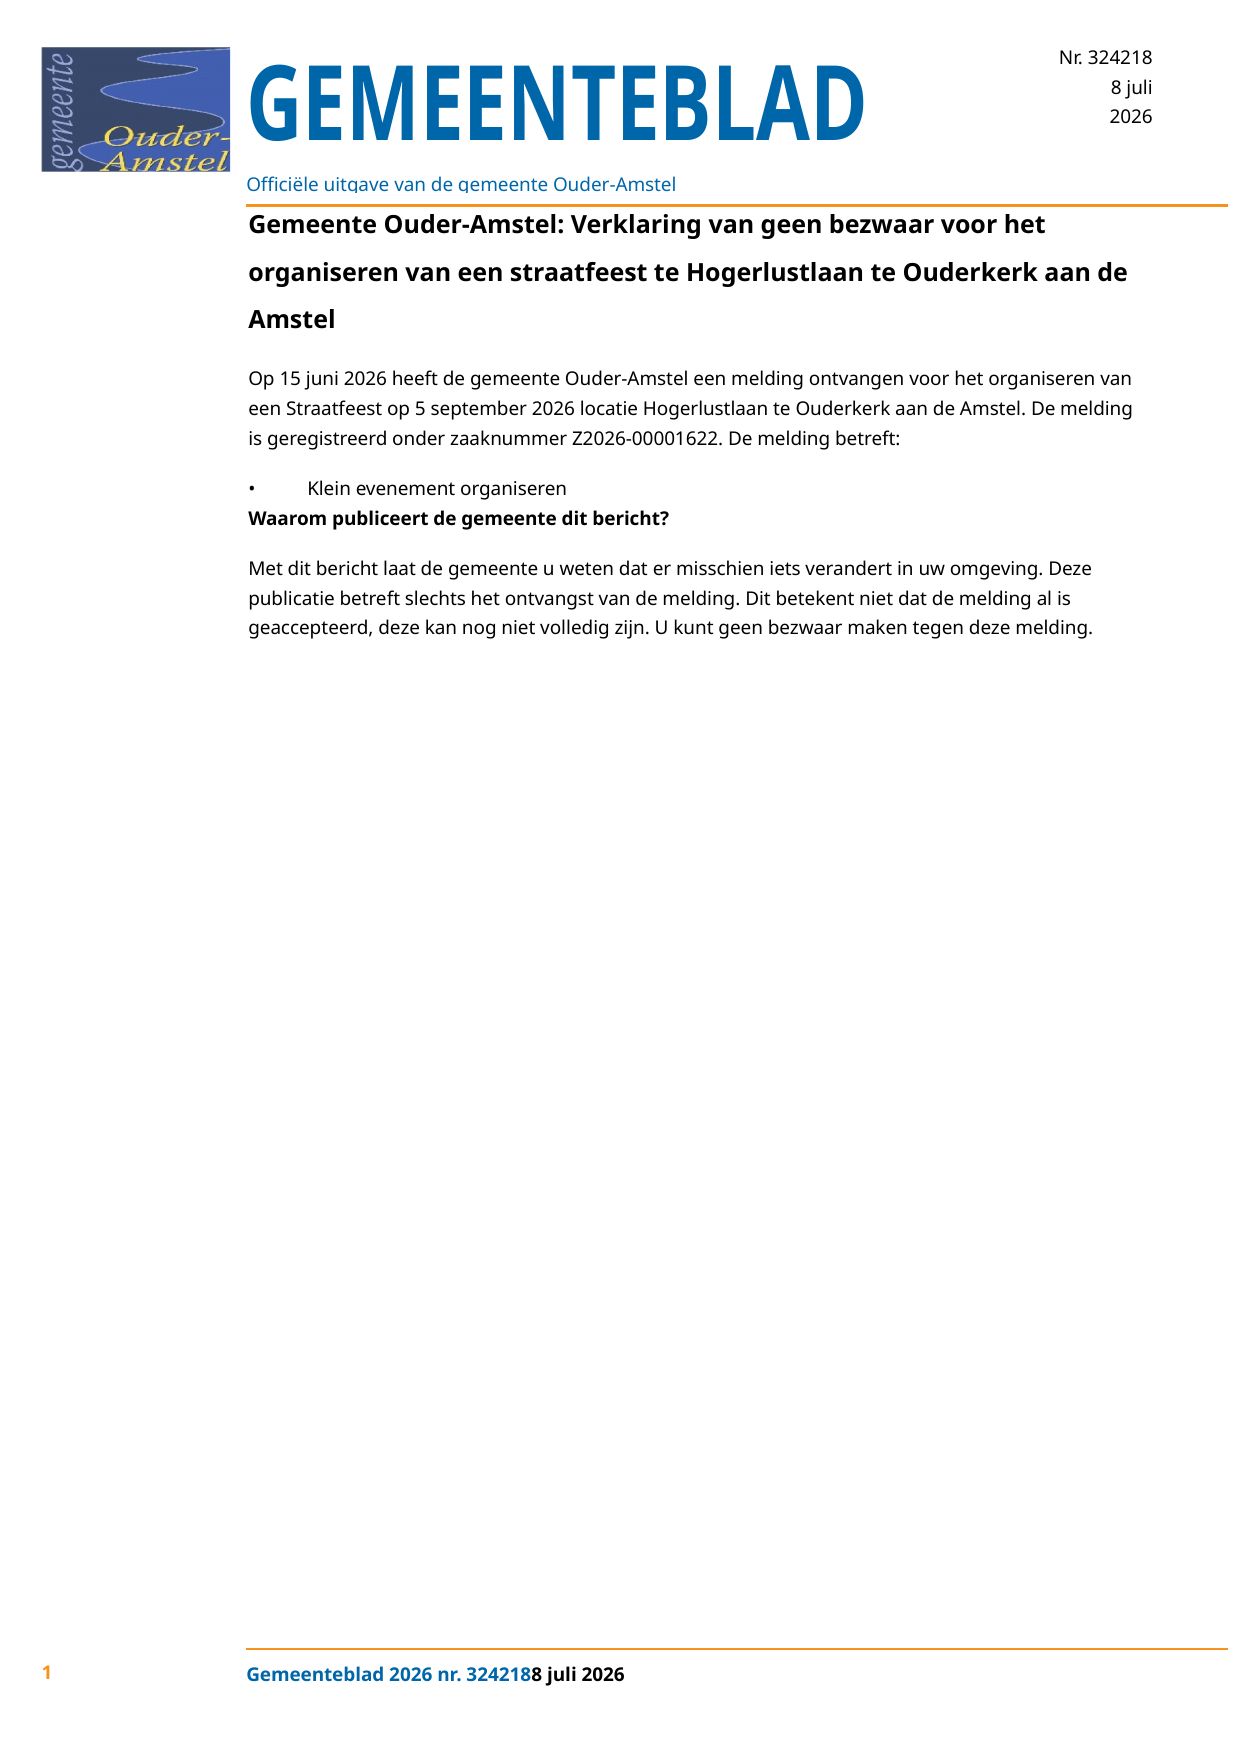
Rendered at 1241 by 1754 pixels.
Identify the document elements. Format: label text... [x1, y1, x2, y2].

list Klein evenement organiseren [248, 475, 1152, 501]
text Met dit bericht laat de gemeente u weten dat er misschien iets verandert in uw omgeving. Deze publicatie betreft slechts het ontvangst van de melding. Dit betekent niet dat de melding al is geaccepteerd, deze kan nog niet volledig zijn. U kunt geen bezwaar maken tegen deze melding. [248, 555, 1152, 640]
text Waarom publiceert de gemeente dit bericht? [248, 505, 1152, 530]
text Gemeente Ouder-Amstel: Verklaring van geen bezwaar voor het organiseren van een straatfeest te Hogerlustlaan te Ouderkerk aan de Amstel [248, 207, 1152, 336]
text Op 15 juni 2026 heeft de gemeente Ouder-Amstel een melding ontvangen voor het organiseren van een Straatfeest op 5 september 2026 locatie Hogerlustlaan te Ouderkerk aan de Amstel. De melding is geregistreerd onder zaaknummer Z2026-00001622. De melding betreft: [248, 366, 1152, 450]
picture [41, 47, 231, 172]
